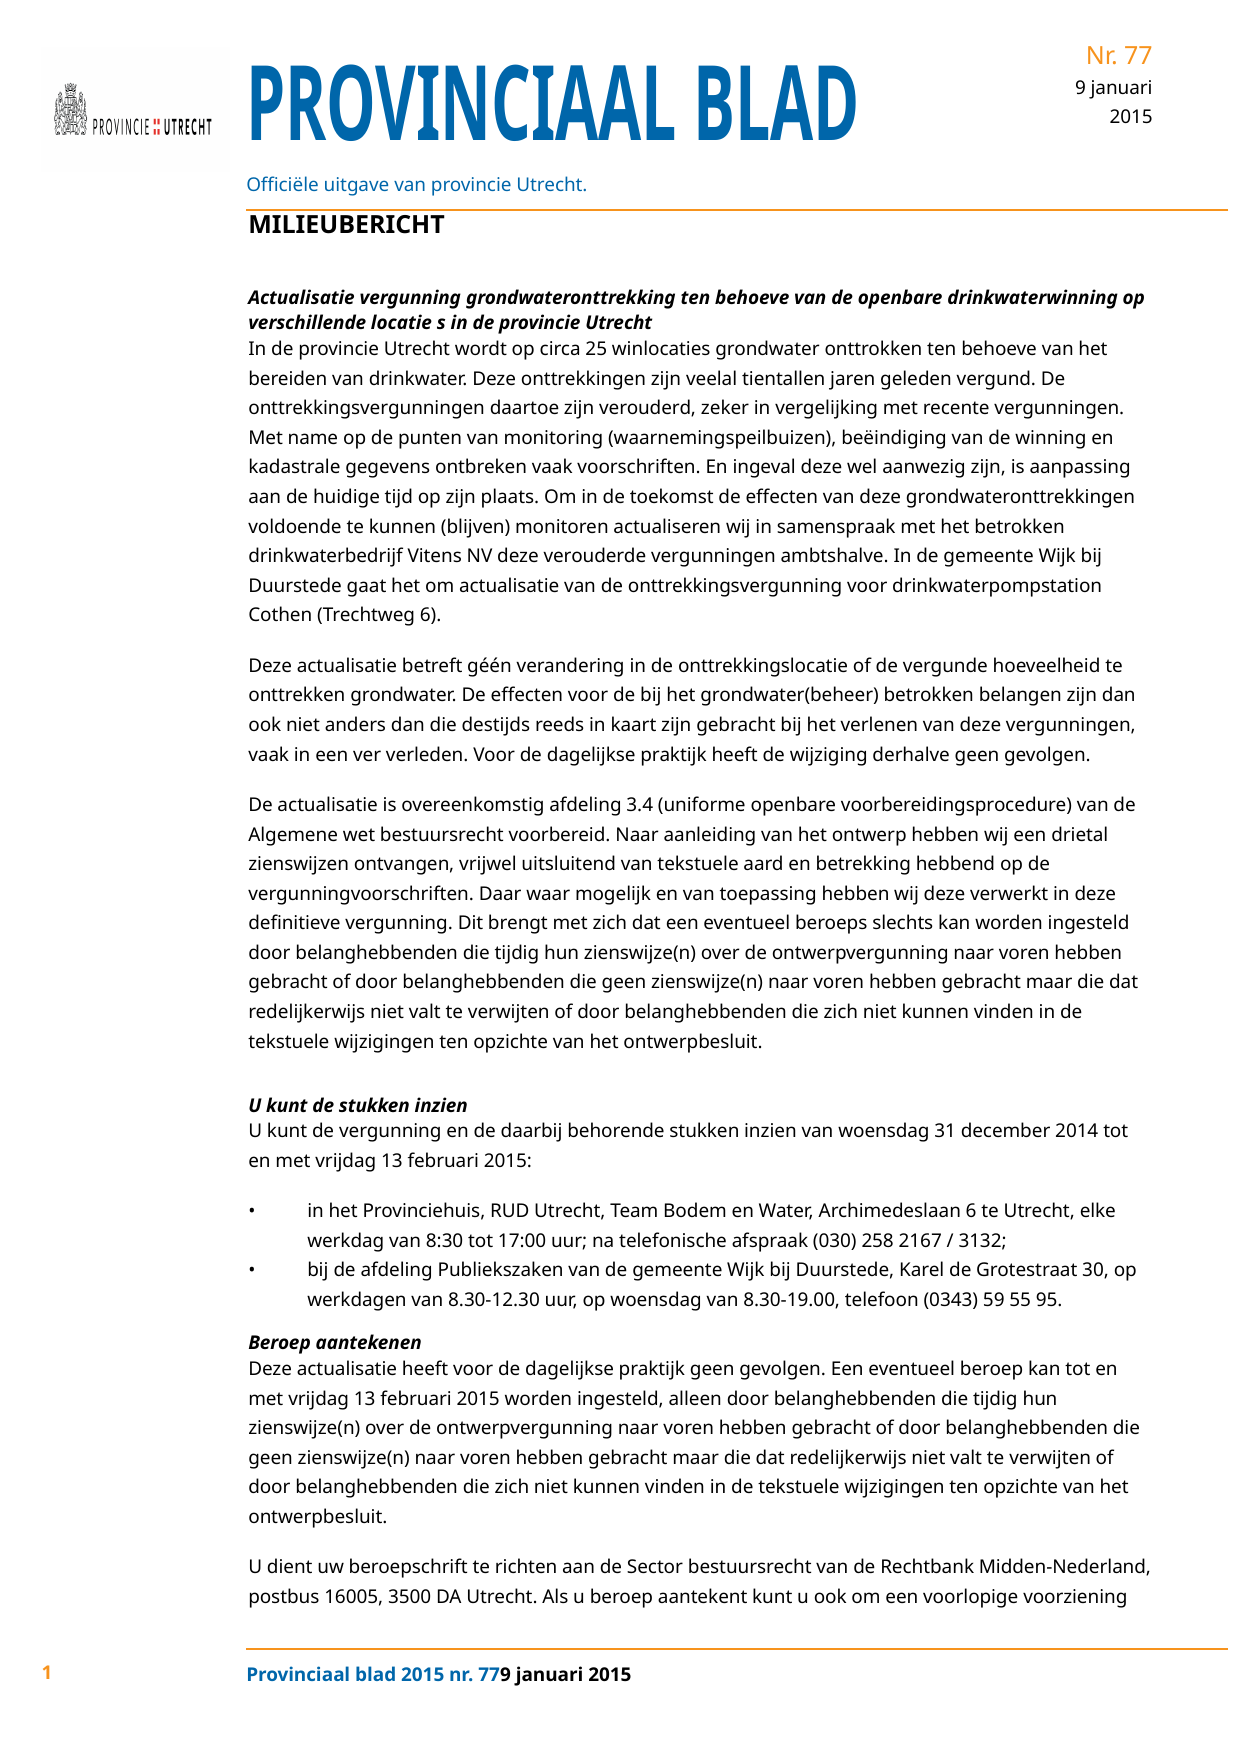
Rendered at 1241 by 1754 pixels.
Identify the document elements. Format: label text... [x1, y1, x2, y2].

text U dient uw beroepschrift te richten aan de Sector bestuursrecht van de Rechtbank Midden-Nederland, postbus 16005, 3500 DA Utrecht. Als u beroep aantekent kunt u ook om een voorlopige voorziening [248, 1553, 1152, 1609]
text Deze actualisatie heeft voor de dagelijkse praktijk geen gevolgen. Een eventueel beroep kan tot en met vrijdag 13 februari 2015 worden ingesteld, alleen door belanghebbenden die tijdig hun zienswijze(n) over de ontwerpvergunning naar voren hebben gebracht of door belanghebbenden die geen zienswijze(n) naar voren hebben gebracht maar die dat redelijkerwijs niet valt te verwijten of door belanghebbenden die zich niet kunnen vinden in de tekstuele wijzigingen ten opzichte van het ontwerpbesluit. [248, 1355, 1152, 1529]
picture [41, 47, 231, 172]
text De actualisatie is overeenkomstig afdeling 3.4 (uniforme openbare voorbereidingsprocedure) van de Algemene wet bestuursrecht voorbereid. Naar aanleiding van het ontwerp hebben wij een drietal zienswijzen ontvangen, vrijwel uitsluitend van tekstuele aard en betrekking hebbend op de vergunningvoorschriften. Daar waar mogelijk en van toepassing hebben wij deze verwerkt in deze definitieve vergunning. Dit brengt met zich dat een eventueel beroeps slechts kan worden ingesteld door belanghebbenden die tijdig hun zienswijze(n) over de ontwerpvergunning naar voren hebben gebracht of door belanghebbenden die geen zienswijze(n) naar voren hebben gebracht maar die dat redelijkerwijs niet valt te verwijten of door belanghebbenden die zich niet kunnen vinden in de tekstuele wijzigingen ten opzichte van het ontwerpbesluit. [248, 791, 1152, 1053]
list in het Provinciehuis, RUD Utrecht, Team Bodem en Water, Archimedeslaan 6 te Utrecht, elke werkdag van 8:30 tot 17:00 uur; na telefonische afspraak (030) 258 2167 / 3132; [248, 1197, 1152, 1253]
text Actualisatie vergunning grondwateronttrekking ten behoeve van de openbare drinkwaterwinning op verschillende locatie s in de provincie Utrecht [248, 284, 1152, 335]
text Beroep aantekenen [248, 1329, 1152, 1355]
text U kunt de vergunning en de daarbij behorende stukken inzien van woensdag 31 december 2014 tot en met vrijdag 13 februari 2015: [248, 1117, 1152, 1173]
text U kunt de stukken inzien [248, 1092, 1152, 1117]
text In de provincie Utrecht wordt op circa 25 winlocaties grondwater onttrokken ten behoeve van het bereiden van drinkwater. Deze onttrekkingen zijn veelal tientallen jaren geleden vergund. De onttrekkingsvergunningen daartoe zijn verouderd, zeker in vergelijking met recente vergunningen. Met name op de punten van monitoring (waarnemingspeilbuizen), beëindiging van de winning en kadastrale gegevens ontbreken vaak voorschriften. En ingeval deze wel aanwezig zijn, is aanpassing aan de huidige tijd op zijn plaats. Om in de toekomst de effecten van deze grondwateronttrekkingen voldoende te kunnen (blijven) monitoren actualiseren wij in samenspraak met het betrokken drinkwaterbedrijf Vitens NV deze verouderde vergunningen ambtshalve. In de gemeente Wijk bij Duurstede gaat het om actualisatie van de onttrekkingsvergunning voor drinkwaterpompstation Cothen (Trechtweg 6). [248, 335, 1152, 627]
text MILIEUBERICHT [248, 211, 1152, 241]
list bij de afdeling Publiekszaken van de gemeente Wijk bij Duurstede, Karel de Grotestraat 30, op werkdagen van 8.30-12.30 uur, op woensdag van 8.30-19.00, telefoon (0343) 59 55 95. [248, 1257, 1152, 1312]
text Deze actualisatie betreft géén verandering in de onttrekkingslocatie of de vergunde hoeveelheid te onttrekken grondwater. De effecten voor de bij het grondwater(beheer) betrokken belangen zijn dan ook niet anders dan die destijds reeds in kaart zijn gebracht bij het verlenen van deze vergunningen, vaak in een ver verleden. Voor de dagelijkse praktijk heeft de wijziging derhalve geen gevolgen. [248, 652, 1152, 766]
